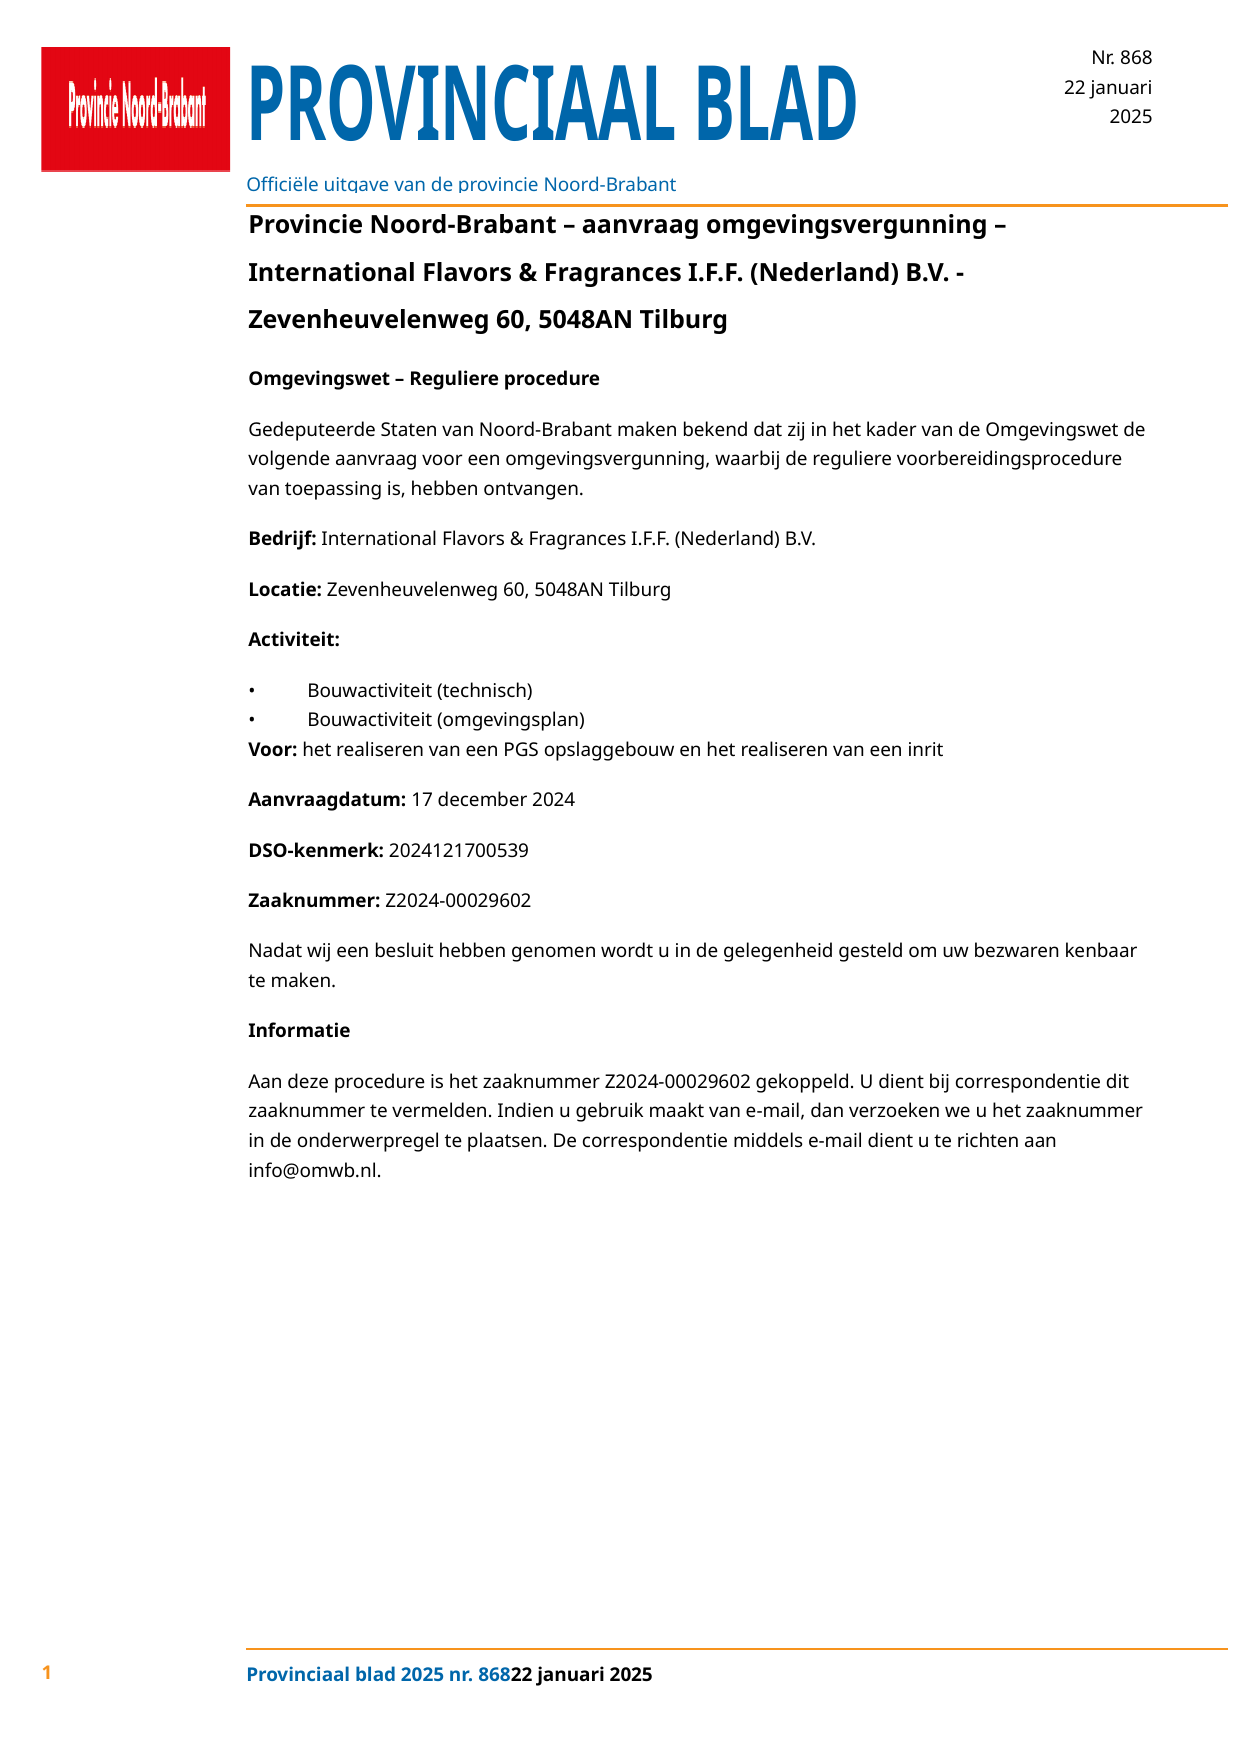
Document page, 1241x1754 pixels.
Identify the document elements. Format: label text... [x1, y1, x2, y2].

text Activiteit: [248, 626, 1152, 652]
text Informatie [248, 1018, 1152, 1043]
text Provincie Noord-Brabant – aanvraag omgevingsvergunning – International Flavors & Fragrances I.F.F. (Nederland) B.V. - Zevenheuvelenweg 60, 5048AN Tilburg [248, 207, 1152, 336]
list Bouwactiviteit (technisch) [248, 677, 1152, 702]
text DSO-kenmerk: 2024121700539 [248, 837, 1152, 862]
picture [41, 47, 231, 172]
text Locatie: Zevenheuvelenweg 60, 5048AN Tilburg [248, 576, 1152, 602]
text Bedrijf: International Flavors & Fragrances I.F.F. (Nederland) B.V. [248, 526, 1152, 551]
text Nadat wij een besluit hebben genomen wordt u in de gelegenheid gesteld om uw bezwaren kenbaar te maken. [248, 938, 1152, 993]
text Aan deze procedure is het zaaknummer Z2024-00029602 gekoppeld. U dient bij correspondentie dit zaaknummer te vermelden. Indien u gebruik maakt van e-mail, dan verzoeken we u het zaaknummer in de onderwerpregel te plaatsen. De correspondentie middels e-mail dient u te richten aan info@omwb.nl. [248, 1068, 1152, 1182]
text Aanvraagdatum: 17 december 2024 [248, 786, 1152, 812]
text Zaaknummer: Z2024-00029602 [248, 887, 1152, 913]
text Gedeputeerde Staten van Noord-Brabant maken bekend dat zij in het kader van de Omgevingswet de volgende aanvraag voor een omgevingsvergunning, waarbij de reguliere voorbereidingsprocedure van toepassing is, hebben ontvangen. [248, 416, 1152, 501]
text Voor: het realiseren van een PGS opslaggebouw en het realiseren van een inrit [248, 736, 1152, 762]
list Bouwactiviteit (omgevingsplan) [248, 706, 1152, 732]
text Omgevingswet – Reguliere procedure [248, 366, 1152, 391]
